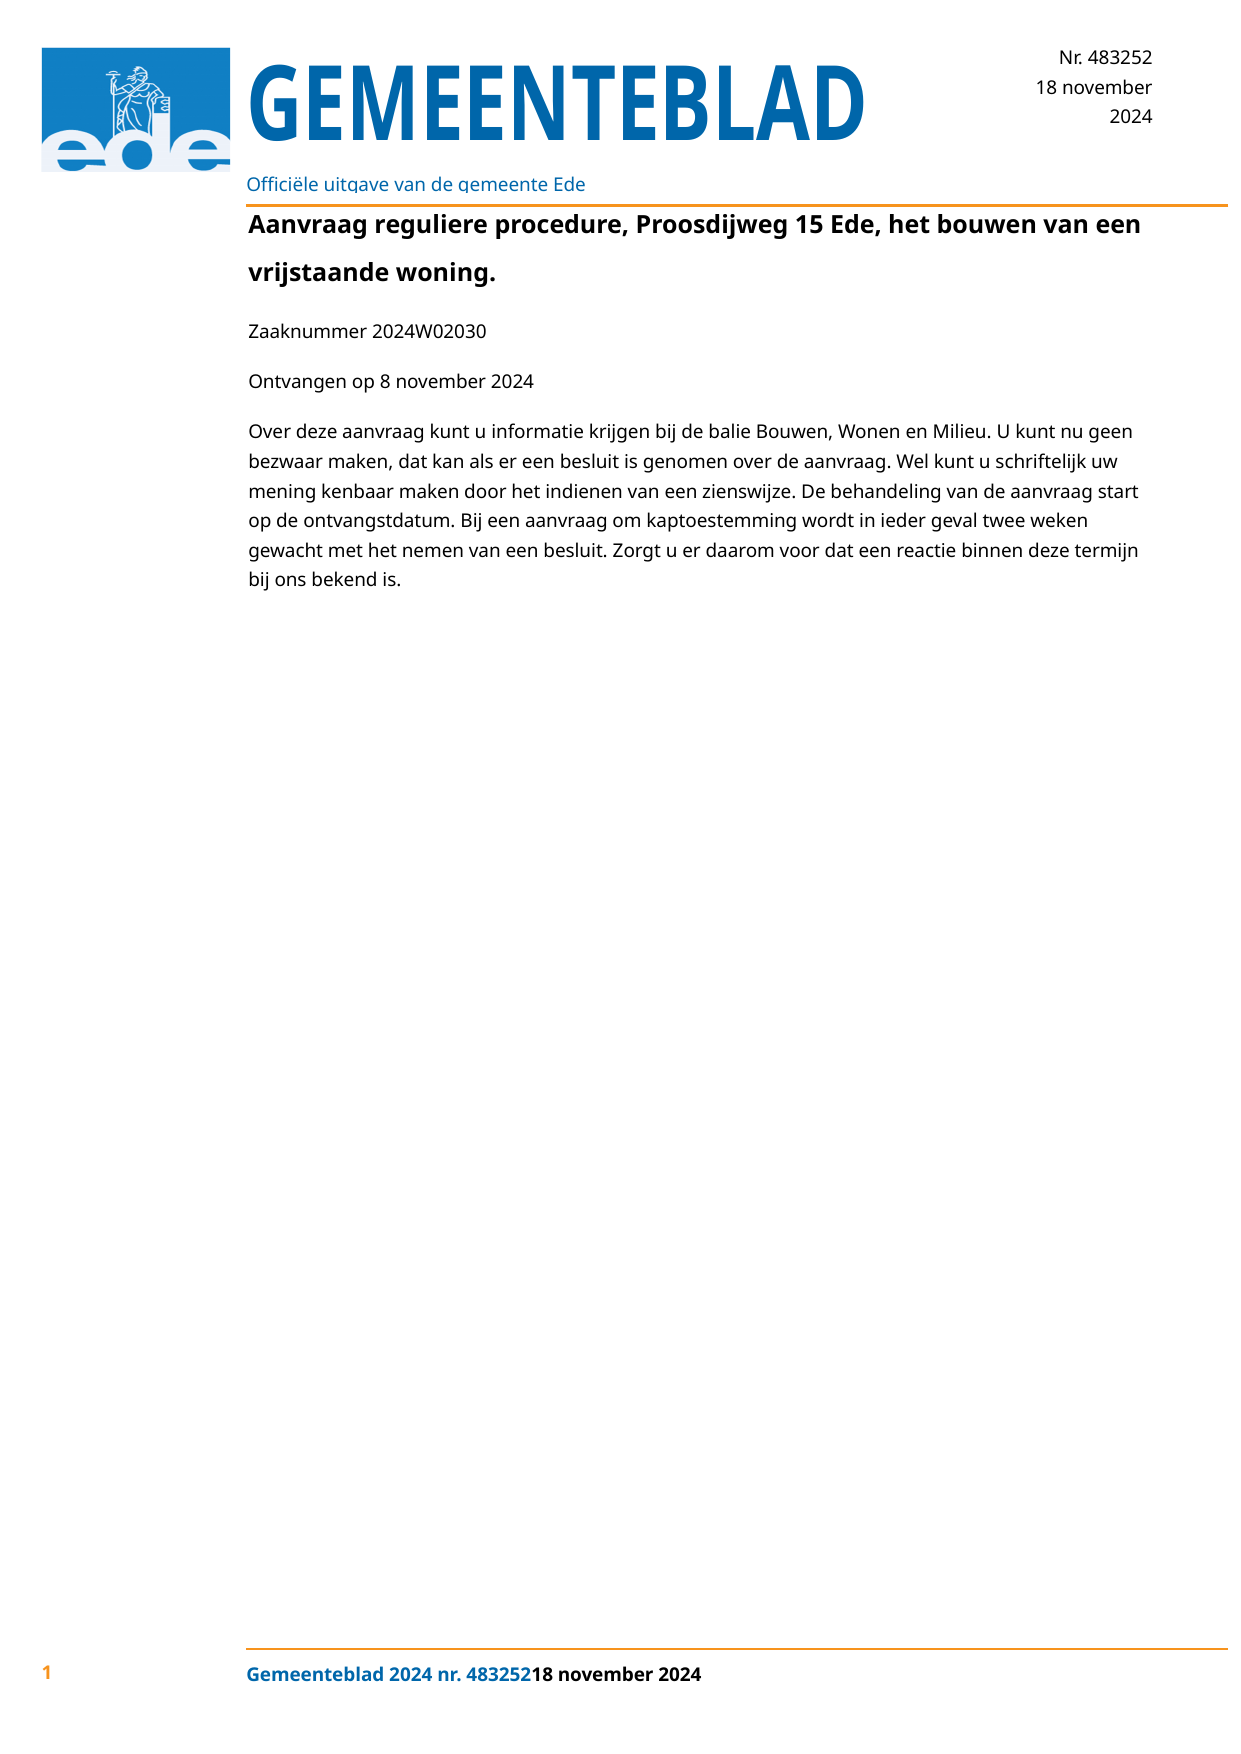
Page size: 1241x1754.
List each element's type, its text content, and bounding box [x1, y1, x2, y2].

text Aanvraag reguliere procedure, Proosdijweg 15 Ede, het bouwen van een vrijstaande woning. [248, 207, 1152, 288]
text Over deze aanvraag kunt u informatie krijgen bij de balie Bouwen, Wonen en Milieu. U kunt nu geen bezwaar maken, dat kan als er een besluit is genomen over de aanvraag. Wel kunt u schriftelijk uw mening kenbaar maken door het indienen van een zienswijze. De behandeling van de aanvraag start op de ontvangstdatum. Bij een aanvraag om kaptoestemming wordt in ieder geval twee weken gewacht met het nemen van een besluit. Zorgt u er daarom voor dat een reactie binnen deze termijn bij ons bekend is. [248, 419, 1152, 592]
text Ontvangen op 8 november 2024 [248, 368, 1152, 394]
picture [41, 47, 231, 172]
text Zaaknummer 2024W02030 [248, 318, 1152, 344]
